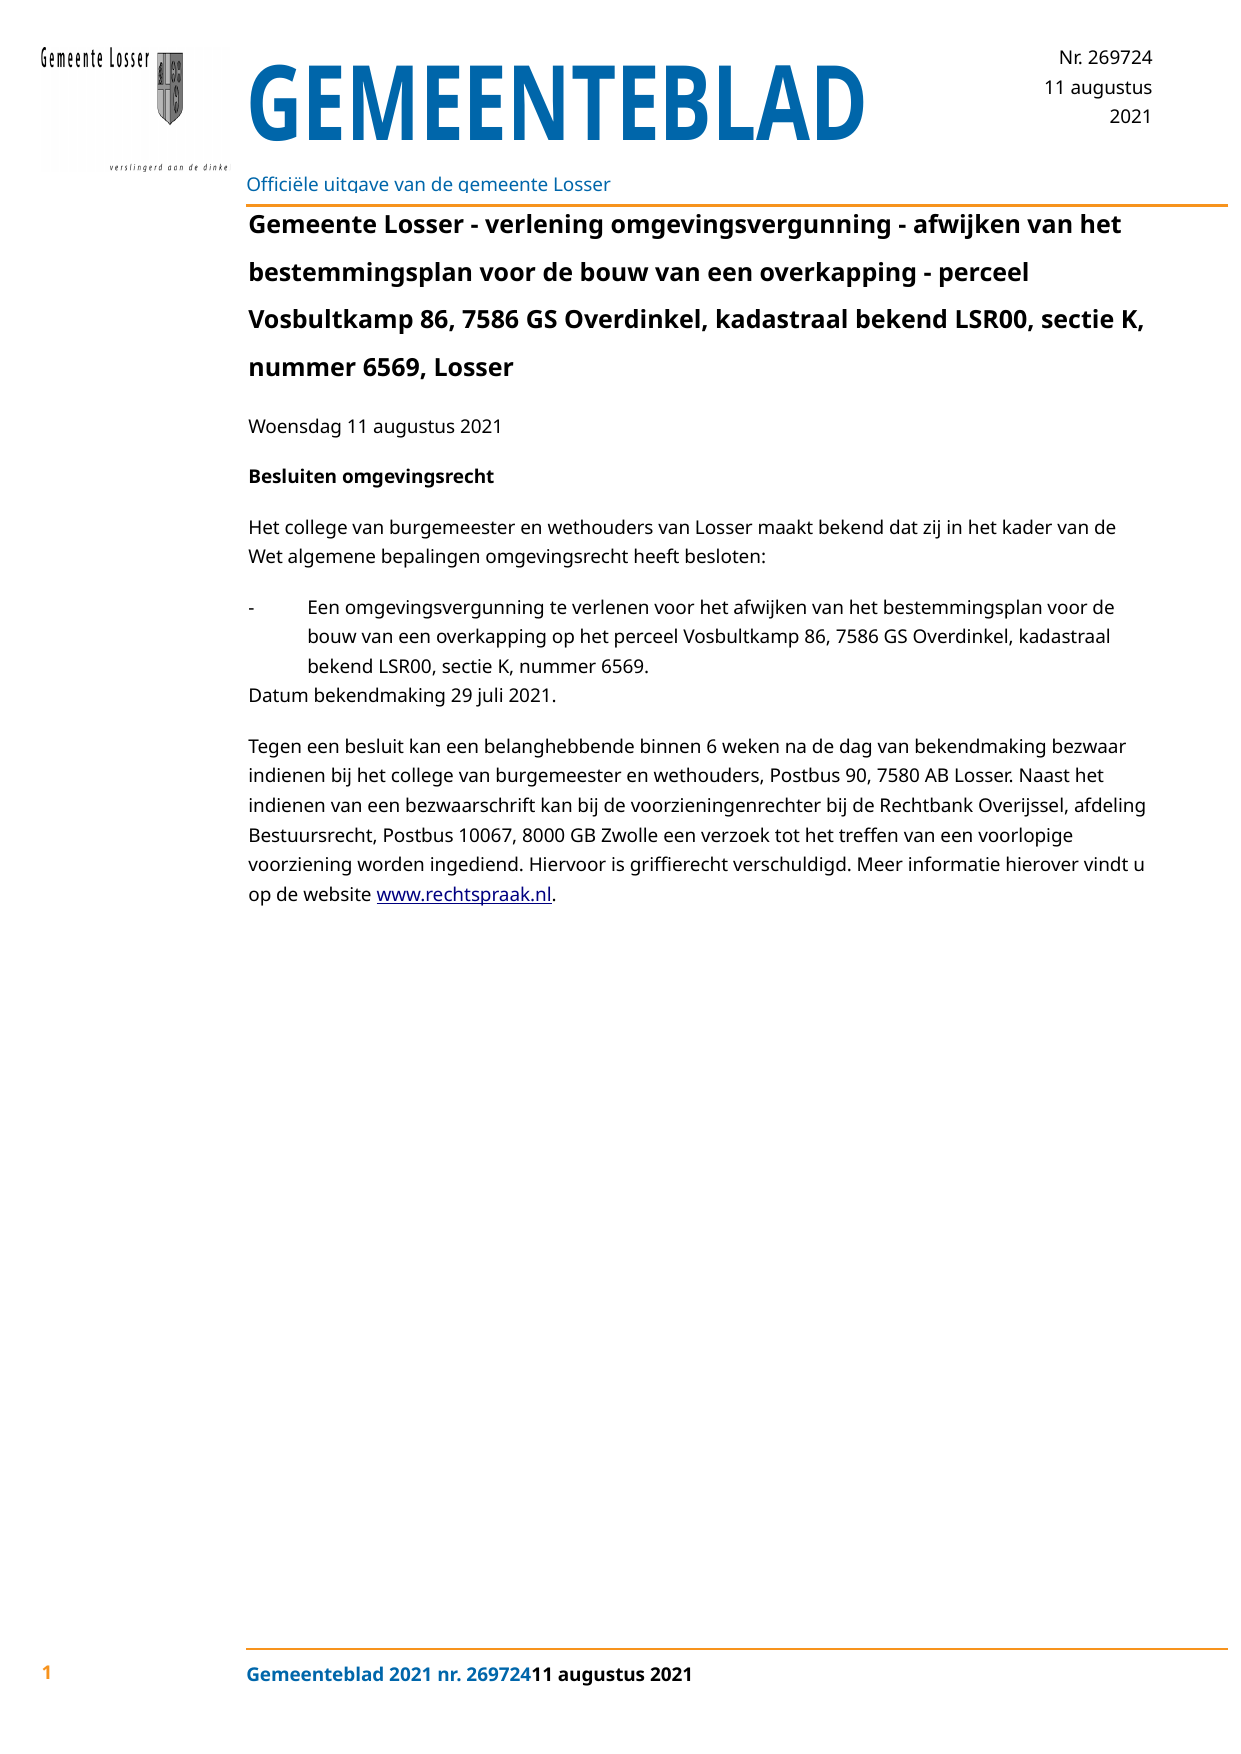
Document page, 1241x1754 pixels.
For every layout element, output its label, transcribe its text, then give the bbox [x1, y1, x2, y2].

picture [41, 47, 231, 172]
text Het college van burgemeester en wethouders van Losser maakt bekend dat zij in het kader van de Wet algemene bepalingen omgevingsrecht heeft besloten: [248, 514, 1152, 569]
text Tegen een besluit kan een belanghebbende binnen 6 weken na de dag van bekendmaking bezwaar indienen bij het college van burgemeester en wethouders, Postbus 90, 7580 AB Losser. Naast het indienen van een bezwaarschrift kan bij de voorzieningenrechter bij de Rechtbank Overijssel, afdeling Bestuursrecht, Postbus 10067, 8000 GB Zwolle een verzoek tot het treffen van een voorlopige voorziening worden ingediend. Hiervoor is griffierecht verschuldigd. Meer informatie hierover vindt u op de website www.rechtspraak.nl. [248, 733, 1152, 907]
text Datum bekendmaking 29 juli 2021. [248, 683, 1152, 708]
list Een omgevingsvergunning te verlenen voor het afwijken van het bestemmingsplan voor de bouw van een overkapping op het perceel Vosbultkamp 86, 7586 GS Overdinkel, kadastraal bekend LSR00, sectie K, nummer 6569. [248, 594, 1152, 679]
text Gemeente Losser - verlening omgevingsvergunning - afwijken van het bestemmingsplan voor de bouw van een overkapping - perceel Vosbultkamp 86, 7586 GS Overdinkel, kadastraal bekend LSR00, sectie K, nummer 6569, Losser [248, 207, 1152, 384]
text Woensdag 11 augustus 2021 [248, 413, 1152, 439]
text Besluiten omgevingsrecht [248, 463, 1152, 489]
